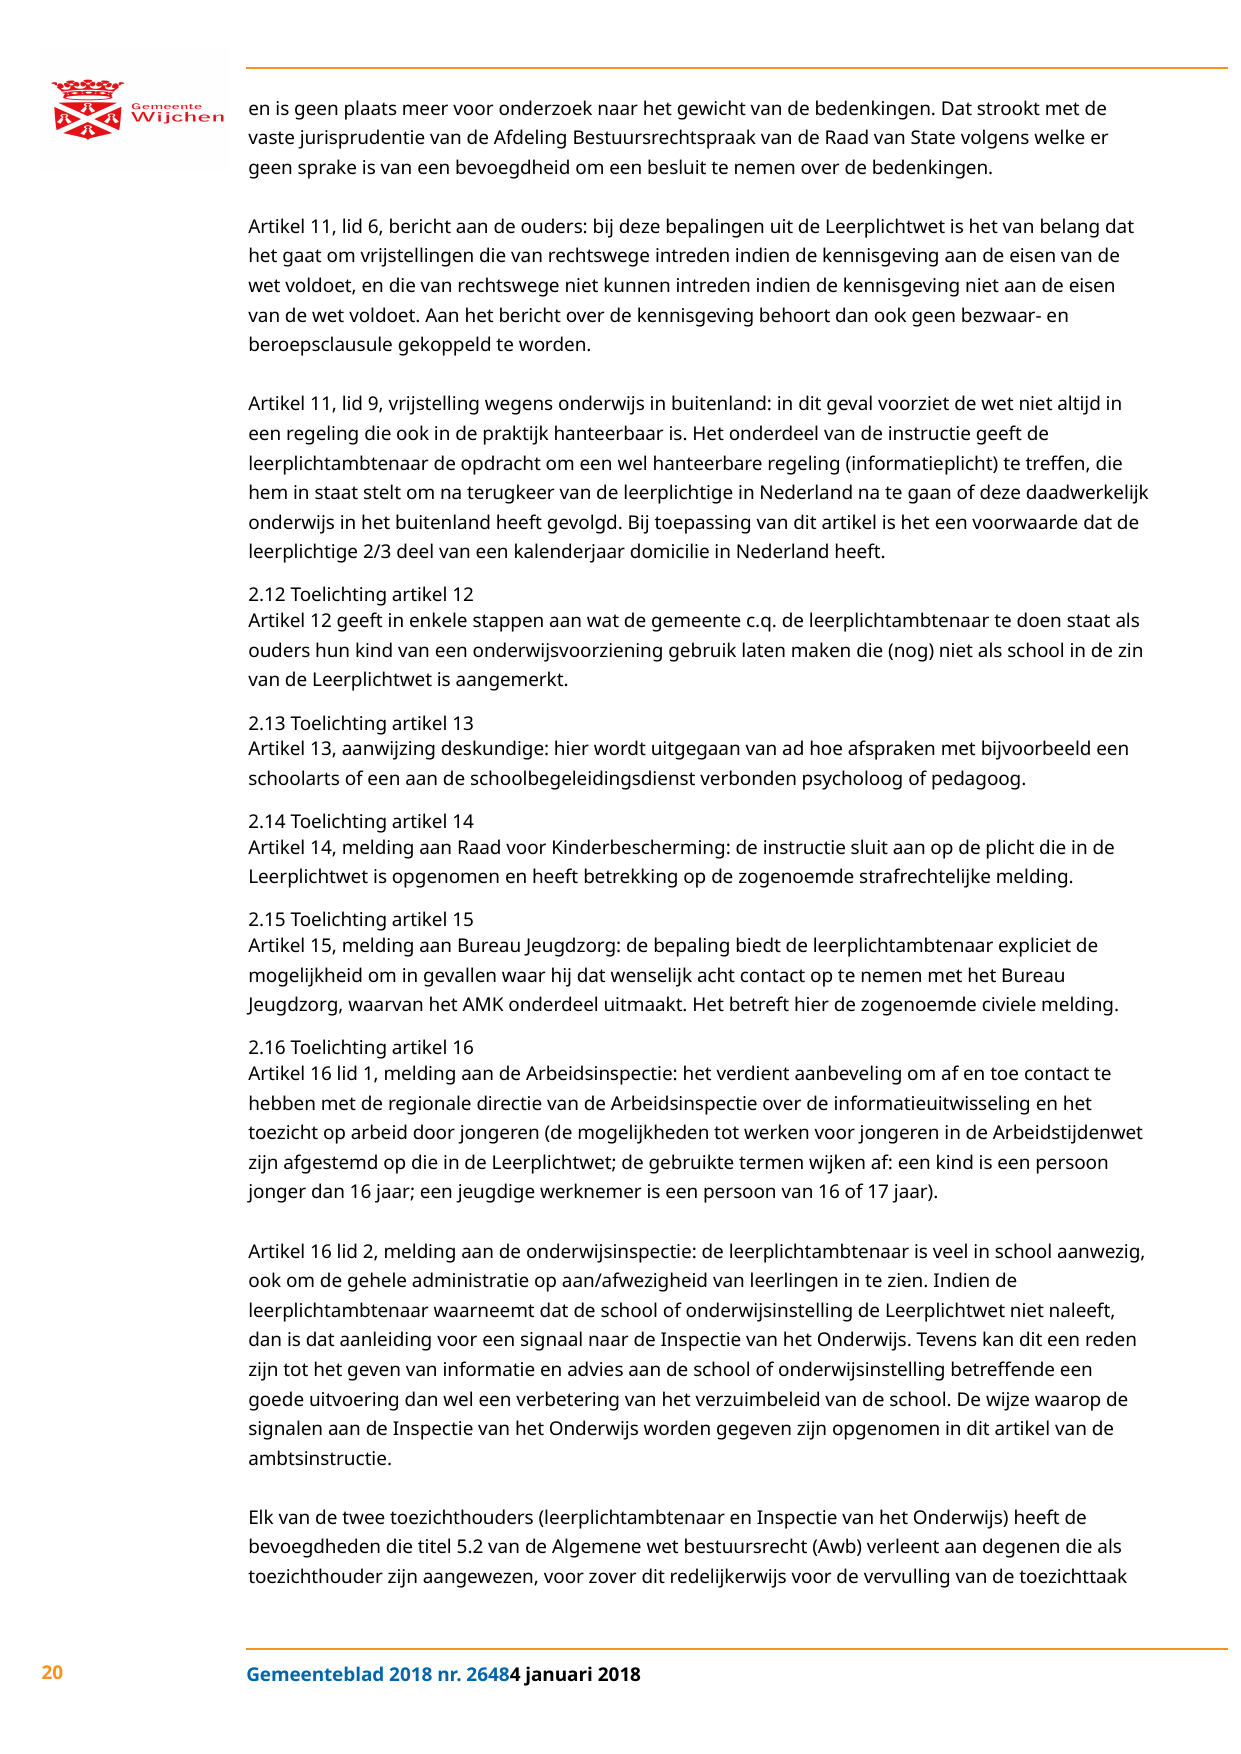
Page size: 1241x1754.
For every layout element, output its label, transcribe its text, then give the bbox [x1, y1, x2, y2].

text 2.14 Toelichting artikel 14 [248, 808, 1152, 834]
text 2.15 Toelichting artikel 15 [248, 907, 1152, 932]
text 2.13 Toelichting artikel 13 [248, 710, 1152, 735]
text Artikel 11, lid 9, vrijstelling wegens onderwijs in buitenland: in dit geval voorziet de wet niet altijd in een regeling die ook in de praktijk hanteerbaar is. Het onderdeel van de instructie geeft de leerplichtambtenaar de opdracht om een wel hanteerbare regeling (informatieplicht) te treffen, die hem in staat stelt om na terugkeer van de leerplichtige in Nederland na te gaan of deze daadwerkelijk onderwijs in het buitenland heeft gevolgd. Bij toepassing van dit artikel is het een voorwaarde dat de leerplichtige 2/3 deel van een kalenderjaar domicilie in Nederland heeft. [248, 391, 1152, 564]
text Artikel 14, melding aan Raad voor Kinderbescherming: de instructie sluit aan op de plicht die in de Leerplichtwet is opgenomen en heeft betrekking op de zogenoemde strafrechtelijke melding. [248, 834, 1152, 889]
text Artikel 13, aanwijzing deskundige: hier wordt uitgegaan van ad hoe afspraken met bijvoorbeeld een schoolarts of een aan de schoolbegeleidingsdienst verbonden psycholoog of pedagoog. [248, 735, 1152, 791]
text Artikel 16 lid 1, melding aan de Arbeidsinspectie: het verdient aanbeveling om af en toe contact te hebben met de regionale directie van de Arbeidsinspectie over de informatieuitwisseling en het toezicht op arbeid door jongeren (de mogelijkheden tot werken voor jongeren in de Arbeidstijdenwet zijn afgestemd op die in de Leerplichtwet; de gebruikte termen wijken af: een kind is een persoon jonger dan 16 jaar; een jeugdige werknemer is een persoon van 16 of 17 jaar). [248, 1060, 1152, 1204]
text Artikel 11, lid 6, bericht aan de ouders: bij deze bepalingen uit de Leerplichtwet is het van belang dat het gaat om vrijstellingen die van rechtswege intreden indien de kennisgeving aan de eisen van de wet voldoet, en die van rechtswege niet kunnen intreden indien de kennisgeving niet aan de eisen van de wet voldoet. Aan het bericht over de kennisgeving behoort dan ook geen bezwaar- en beroepsclausule gekoppeld te worden. [248, 213, 1152, 357]
text 2.12 Toelichting artikel 12 [248, 582, 1152, 607]
picture [41, 47, 231, 172]
text Artikel 12 geeft in enkele stappen aan wat de gemeente c.q. de leerplichtambtenaar te doen staat als ouders hun kind van een onderwijsvoorziening gebruik laten maken die (nog) niet als school in de zin van de Leerplichtwet is aangemerkt. [248, 607, 1152, 692]
text Elk van de twee toezichthouders (leerplichtambtenaar en Inspectie van het Onderwijs) heeft de bevoegdheden die titel 5.2 van de Algemene wet bestuursrecht (Awb) verleent aan degenen die als toezichthouder zijn aangewezen, voor zover dit redelijkerwijs voor de vervulling van de toezichttaak [248, 1504, 1152, 1589]
text Artikel 15, melding aan Bureau Jeugdzorg: de bepaling biedt de leerplichtambtenaar expliciet de mogelijkheid om in gevallen waar hij dat wenselijk acht contact op te nemen met het Bureau Jeugdzorg, waarvan het AMK onderdeel uitmaakt. Het betreft hier de zogenoemde civiele melding. [248, 932, 1152, 1017]
text 2.16 Toelichting artikel 16 [248, 1034, 1152, 1060]
text Artikel 16 lid 2, melding aan de onderwijsinspectie: de leerplichtambtenaar is veel in school aanwezig, ook om de gehele administratie op aan/afwezigheid van leerlingen in te zien. Indien de leerplichtambtenaar waarneemt dat de school of onderwijsinstelling de Leerplichtwet niet naleeft, dan is dat aanleiding voor een signaal naar de Inspectie van het Onderwijs. Tevens kan dit een reden zijn tot het geven van informatie en advies aan de school of onderwijsinstelling betreffende een goede uitvoering dan wel een verbetering van het verzuimbeleid van de school. De wijze waarop de signalen aan de Inspectie van het Onderwijs worden gegeven zijn opgenomen in dit artikel van de ambtsinstructie. [248, 1238, 1152, 1471]
text en is geen plaats meer voor onderzoek naar het gewicht van de bedenkingen. Dat strookt met de vaste jurisprudentie van de Afdeling Bestuursrechtspraak van de Raad van State volgens welke er geen sprake is van een bevoegdheid om een besluit te nemen over de bedenkingen. [248, 95, 1152, 180]
